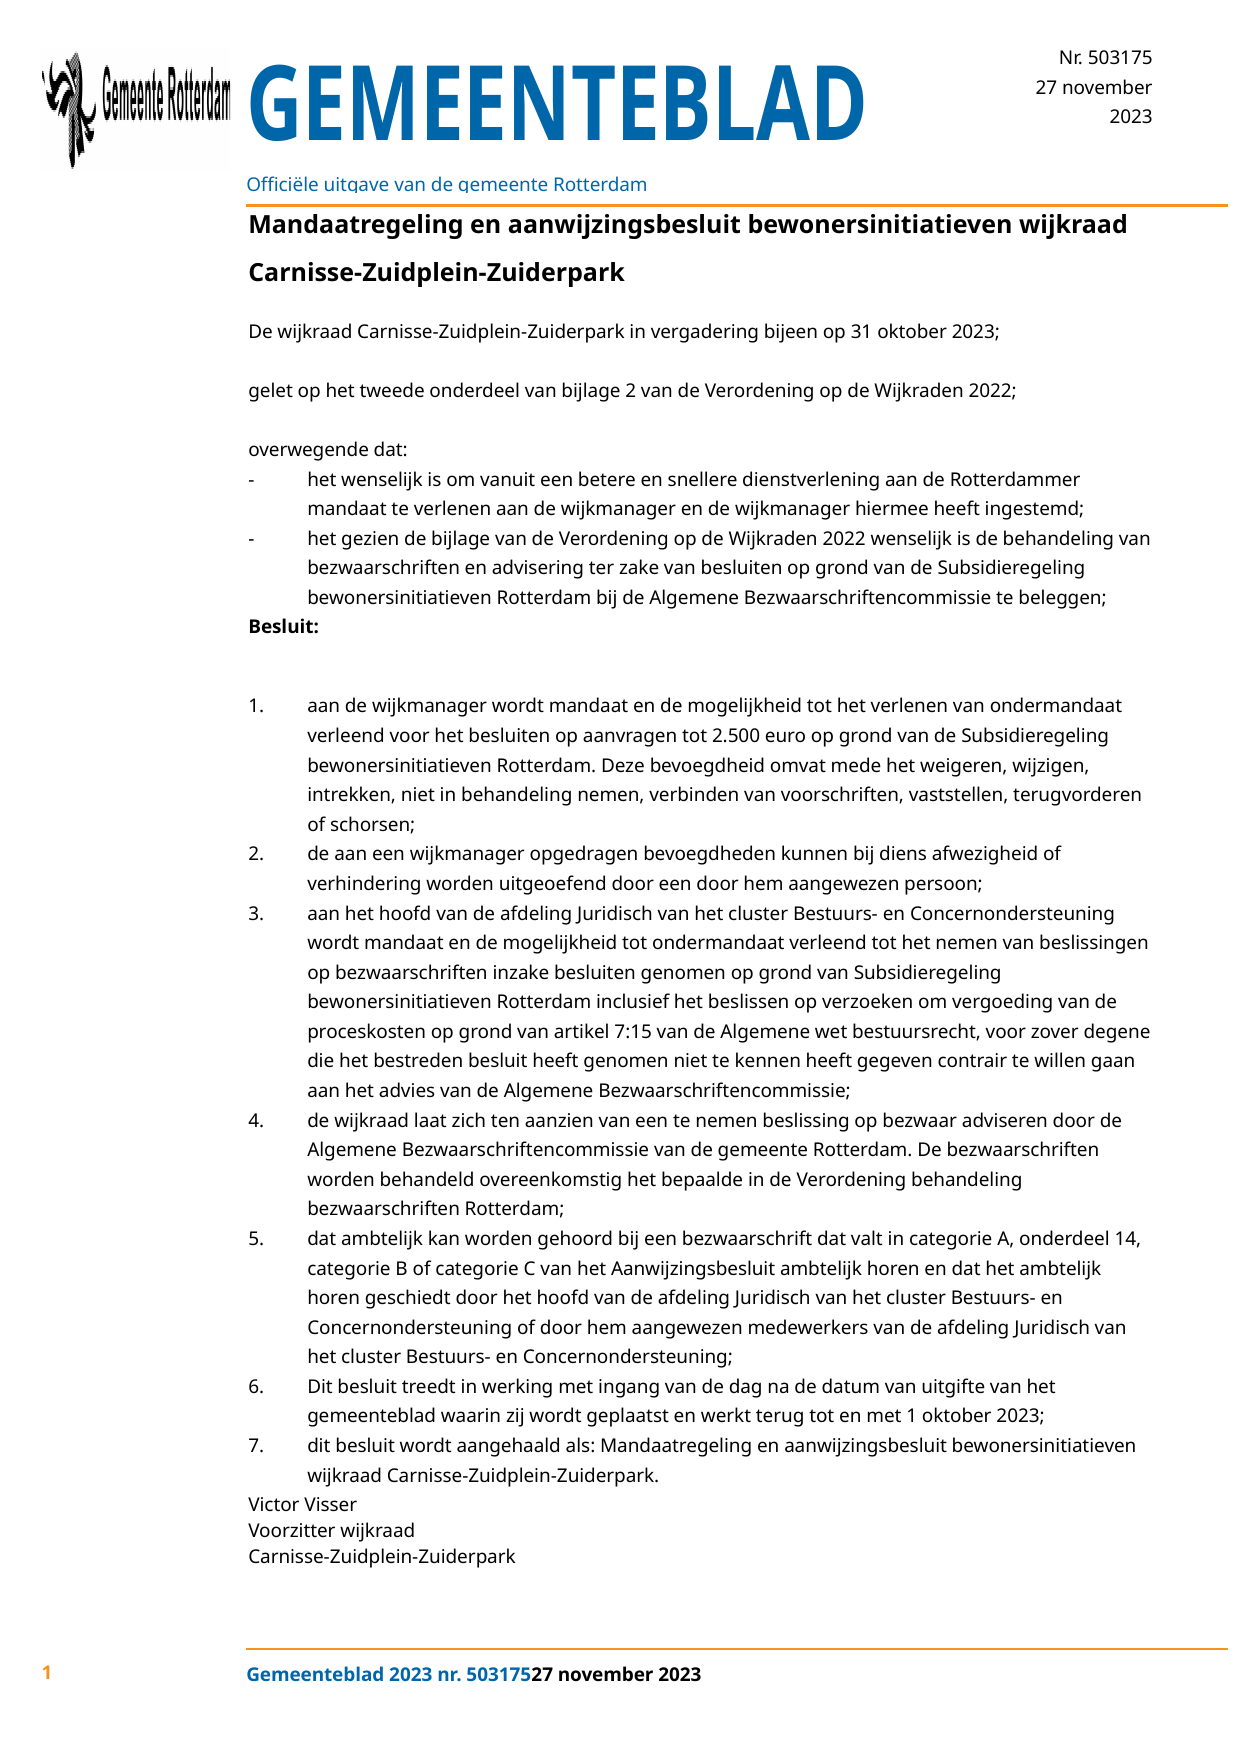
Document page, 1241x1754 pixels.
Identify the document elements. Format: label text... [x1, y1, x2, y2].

text Besluit: [248, 614, 1152, 639]
text overwegende dat: [248, 436, 1152, 462]
list het wenselijk is om vanuit een betere en snellere dienstverlening aan de Rotterdammer mandaat te verlenen aan de wijkmanager en de wijkmanager hiermee heeft ingestemd; [248, 466, 1152, 521]
list Dit besluit treedt in werking met ingang van de dag na de datum van uitgifte van het gemeenteblad waarin zij wordt geplaatst en werkt terug tot en met 1 oktober 2023; [248, 1373, 1152, 1428]
text Voorzitter wijkraad [248, 1517, 1152, 1543]
list dit besluit wordt aangehaald als: Mandaatregeling en aanwijzingsbesluit bewonersinitiatieven wijkraad Carnisse-Zuidplein-Zuiderpark. [248, 1432, 1152, 1487]
list aan het hoofd van de afdeling Juridisch van het cluster Bestuurs- en Concernondersteuning wordt mandaat en de mogelijkheid tot ondermandaat verleend tot het nemen van beslissingen op bezwaarschriften inzake besluiten genomen op grond van Subsidieregeling bewonersinitiatieven Rotterdam inclusief het beslissen op verzoeken om vergoeding van de proceskosten op grond van artikel 7:15 van de Algemene wet bestuursrecht, voor zover degene die het bestreden besluit heeft genomen niet te kennen heeft gegeven contrair te willen gaan aan het advies van de Algemene Bezwaarschriftencommissie; [248, 900, 1152, 1103]
text De wijkraad Carnisse-Zuidplein-Zuiderpark in vergadering bijeen op 31 oktober 2023; [248, 318, 1152, 344]
picture [41, 47, 231, 172]
list de wijkraad laat zich ten aanzien van een te nemen beslissing op bezwaar adviseren door de Algemene Bezwaarschriftencommissie van de gemeente Rotterdam. De bezwaarschriften worden behandeld overeenkomstig het bepaalde in de Verordening behandeling bezwaarschriften Rotterdam; [248, 1107, 1152, 1221]
text Carnisse-Zuidplein-Zuiderpark [248, 1543, 1152, 1568]
text gelet op het tweede onderdeel van bijlage 2 van de Verordening op de Wijkraden 2022; [248, 377, 1152, 403]
text Mandaatregeling en aanwijzingsbesluit bewonersinitiatieven wijkraad Carnisse-Zuidplein-Zuiderpark [248, 207, 1152, 288]
list dat ambtelijk kan worden gehoord bij een bezwaarschrift dat valt in categorie A, onderdeel 14, categorie B of categorie C van het Aanwijzingsbesluit ambtelijk horen en dat het ambtelijk horen geschiedt door het hoofd van de afdeling Juridisch van het cluster Bestuurs- en Concernondersteuning of door hem aangewezen medewerkers van de afdeling Juridisch van het cluster Bestuurs- en Concernondersteuning; [248, 1225, 1152, 1369]
list aan de wijkmanager wordt mandaat en de mogelijkheid tot het verlenen van ondermandaat verleend voor het besluiten op aanvragen tot 2.500 euro op grond van de Subsidieregeling bewonersinitiatieven Rotterdam. Deze bevoegdheid omvat mede het weigeren, wijzigen, intrekken, niet in behandeling nemen, verbinden van voorschriften, vaststellen, terugvorderen of schorsen; [248, 693, 1152, 837]
text Victor Visser [248, 1491, 1152, 1517]
list de aan een wijkmanager opgedragen bevoegdheden kunnen bij diens afwezigheid of verhindering worden uitgeoefend door een door hem aangewezen persoon; [248, 841, 1152, 896]
list het gezien de bijlage van de Verordening op de Wijkraden 2022 wenselijk is de behandeling van bezwaarschriften en advisering ter zake van besluiten op grond van de Subsidieregeling bewonersinitiatieven Rotterdam bij de Algemene Bezwaarschriftencommissie te beleggen; [248, 525, 1152, 610]
